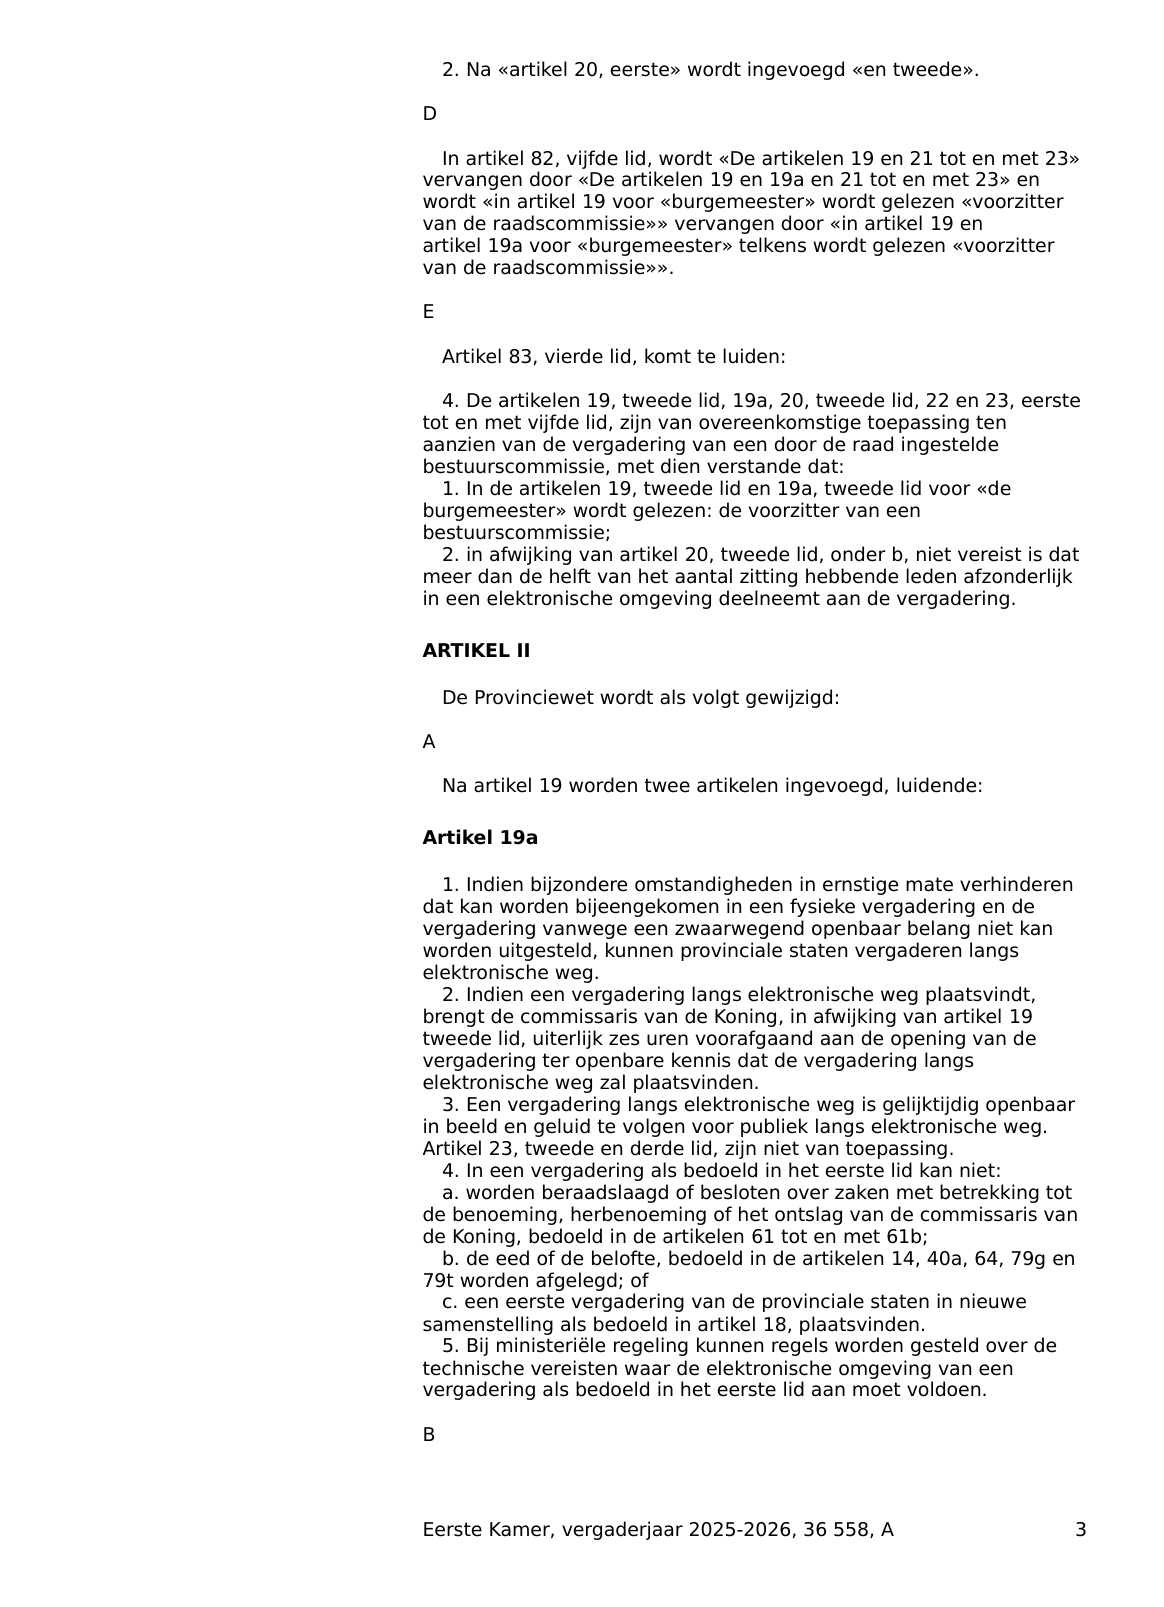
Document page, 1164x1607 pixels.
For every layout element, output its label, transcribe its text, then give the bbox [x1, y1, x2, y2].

text Na artikel 19 worden twee artikelen ingevoegd, luidende: [422, 775, 1087, 797]
text In artikel 82, vijfde lid, wordt «De artikelen 19 en 21 tot en met 23» vervangen door «De artikelen 19 en 19a en 21 tot en met 23» en wordt «in artikel 19 voor «burgemeester» wordt gelezen «voorzitter van de raadscommissie»» vervangen door «in artikel 19 en artikel 19a voor «burgemeester» telkens wordt gelezen «voorzitter van de raadscommissie»». [422, 147, 1087, 279]
text A [422, 731, 1087, 753]
text 4. De artikelen 19, tweede lid, 19a, 20, tweede lid, 22 en 23, eerste tot en met vijfde lid, zijn van overeenkomstige toepassing ten aanzien van de vergadering van een door de raad ingestelde bestuurscommissie, met dien verstande dat: [422, 390, 1087, 478]
text 4. In een vergadering als bedoeld in het eerste lid kan niet: [422, 1159, 1087, 1182]
text a. worden beraadslaagd of besloten over zaken met betrekking tot de benoeming, herbenoeming of het ontslag van de commissaris van de Koning, bedoeld in de artikelen 61 tot en met 61b; [422, 1182, 1087, 1247]
text 2. in afwijking van artikel 20, tweede lid, onder b, niet vereist is dat meer dan de helft van het aantal zitting hebbende leden afzonderlijk in een elektronische omgeving deelneemt aan de vergadering. [422, 544, 1087, 609]
text 2. Indien een vergadering langs elektronische weg plaatsvindt, brengt de commissaris van de Koning, in afwijking van artikel 19 tweede lid, uiterlijk zes uren voorafgaand aan de opening van de vergadering ter openbare kennis dat de vergadering langs elektronische weg zal plaatsvinden. [422, 984, 1087, 1094]
text 2. Na «artikel 20, eerste» wordt ingevoegd «en tweede». [422, 59, 1087, 81]
text B [422, 1423, 1087, 1446]
text b. de eed of de belofte, bedoeld in de artikelen 14, 40a, 64, 79g en 79t worden afgelegd; of [422, 1247, 1087, 1291]
text c. een eerste vergadering van de provinciale staten in nieuwe samenstelling als bedoeld in artikel 18, plaatsvinden. [422, 1291, 1087, 1335]
text 1. Indien bijzondere omstandigheden in ernstige mate verhinderen dat kan worden bijeengekomen in een fysieke vergadering en de vergadering vanwege een zwaarwegend openbaar belang niet kan worden uitgesteld, kunnen provinciale staten vergaderen langs elektronische weg. [422, 874, 1087, 984]
text E [422, 301, 1087, 323]
text De Provinciewet wordt als volgt gewijzigd: [422, 687, 1087, 708]
text 1. In de artikelen 19, tweede lid en 19a, tweede lid voor «de burgemeester» wordt gelezen: de voorzitter van een bestuurscommissie; [422, 478, 1087, 544]
text Artikel 83, vierde lid, komt te luiden: [422, 346, 1087, 368]
subtitle ARTIKEL II [422, 639, 1087, 662]
text D [422, 103, 1087, 125]
subtitle Artikel 19a [422, 827, 1087, 849]
text 5. Bij ministeriële regeling kunnen regels worden gesteld over de technische vereisten waar de elektronische omgeving van een vergadering als bedoeld in het eerste lid aan moet voldoen. [422, 1335, 1087, 1401]
text 3. Een vergadering langs elektronische weg is gelijktijdig openbaar in beeld en geluid te volgen voor publiek langs elektronische weg. Artikel 23, tweede en derde lid, zijn niet van toepassing. [422, 1094, 1087, 1159]
